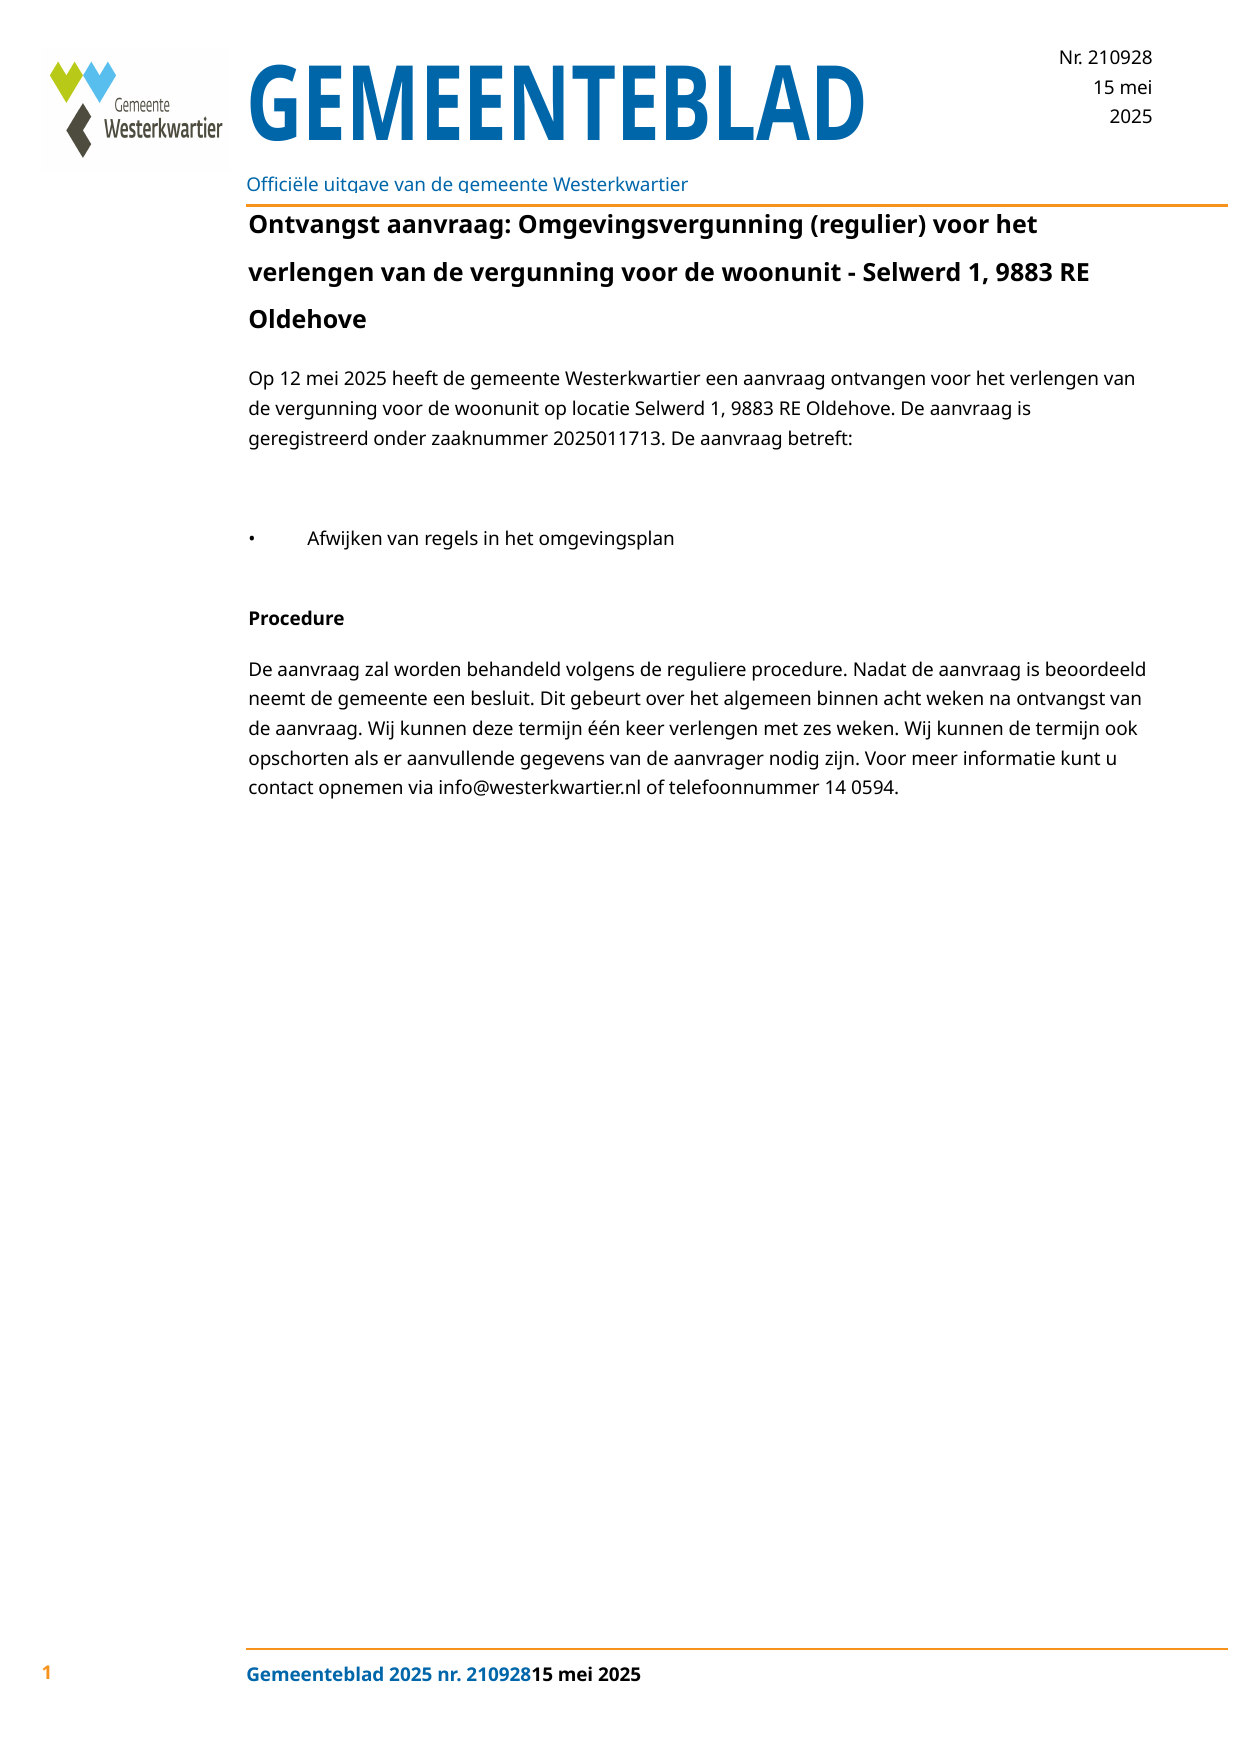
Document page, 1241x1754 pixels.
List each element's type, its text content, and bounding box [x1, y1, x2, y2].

text Ontvangst aanvraag: Omgevingsvergunning (regulier) voor het verlengen van de vergunning voor de woonunit - Selwerd 1, 9883 RE Oldehove [248, 207, 1152, 336]
text De aanvraag zal worden behandeld volgens de reguliere procedure. Nadat de aanvraag is beoordeeld neemt de gemeente een besluit. Dit gebeurt over het algemeen binnen acht weken na ontvangst van de aanvraag. Wij kunnen deze termijn één keer verlengen met zes weken. Wij kunnen de termijn ook opschorten als er aanvullende gegevens van de aanvrager nodig zijn. Voor meer informatie kunt u contact opnemen via info@westerkwartier.nl of telefoonnummer 14 0594. [248, 656, 1152, 800]
text Op 12 mei 2025 heeft de gemeente Westerkwartier een aanvraag ontvangen voor het verlengen van de vergunning voor de woonunit op locatie Selwerd 1, 9883 RE Oldehove. De aanvraag is geregistreerd onder zaaknummer 2025011713. De aanvraag betreft: [248, 366, 1152, 450]
picture [41, 47, 231, 172]
text Procedure [248, 606, 1152, 631]
list Afwijken van regels in het omgevingsplan [248, 526, 1152, 551]
